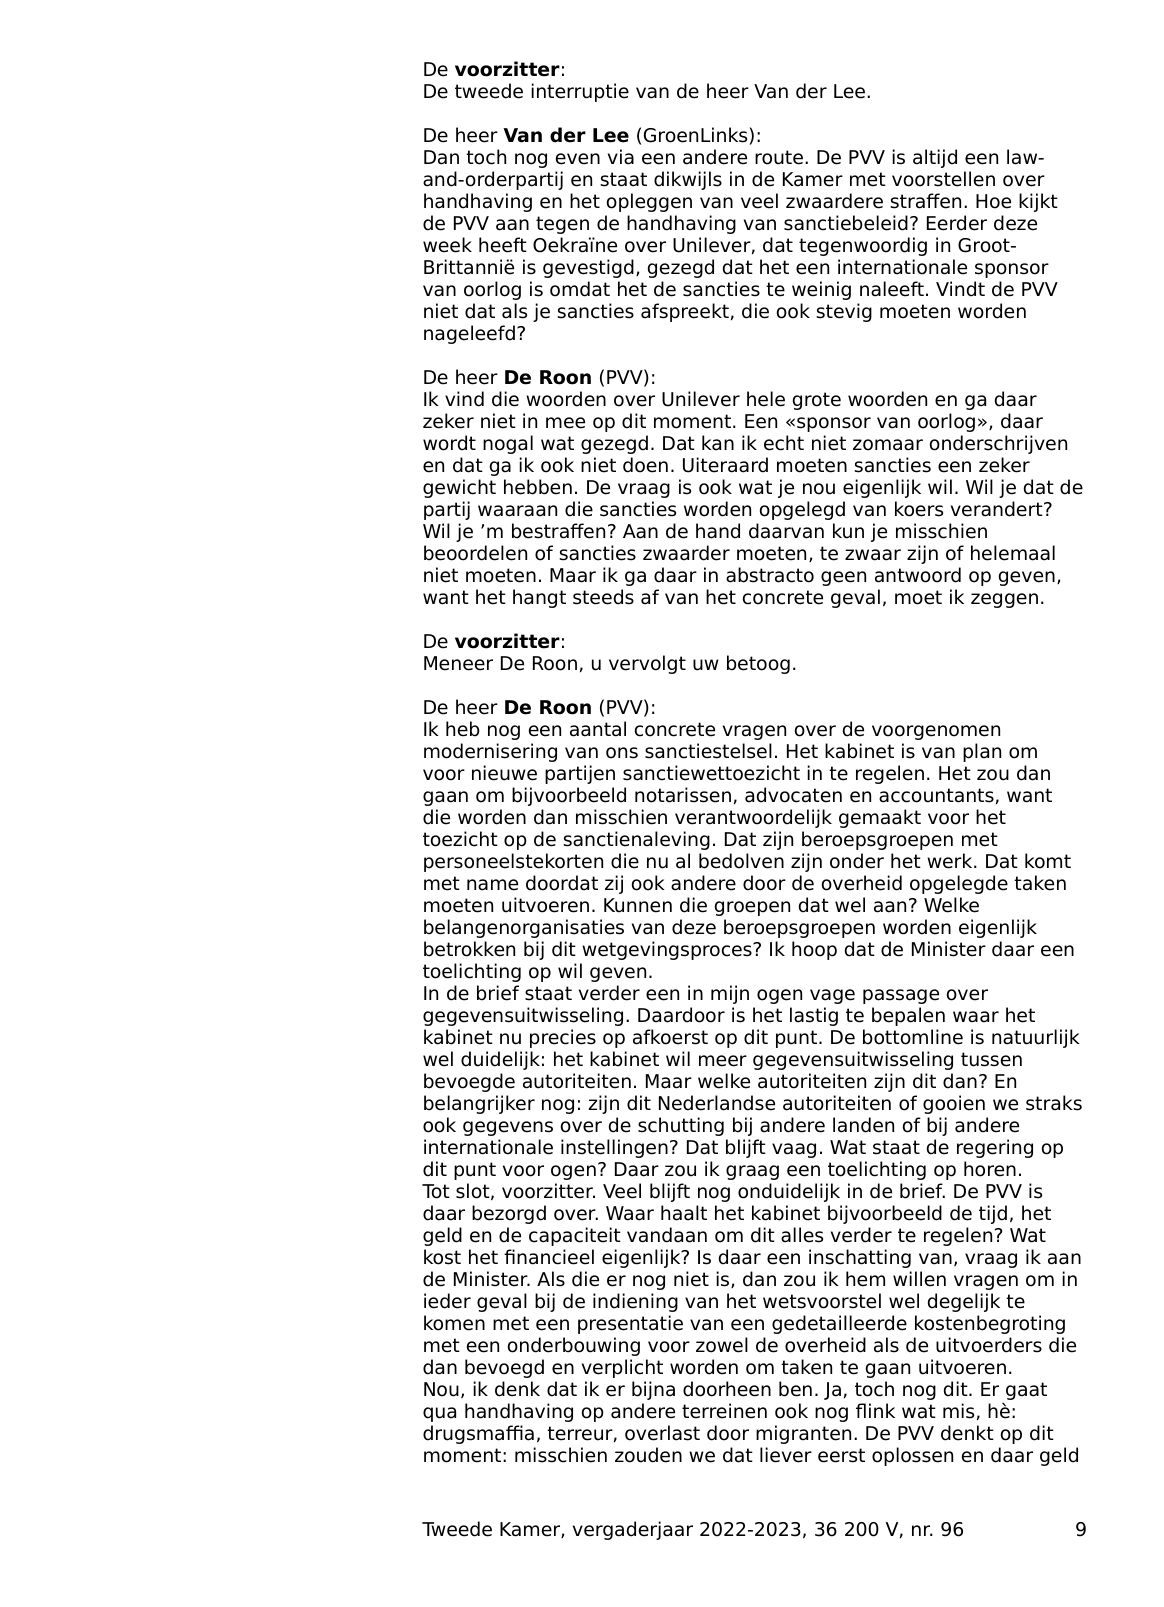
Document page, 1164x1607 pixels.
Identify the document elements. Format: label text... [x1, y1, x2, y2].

text Meneer De Roon, u vervolgt uw betoog. [422, 653, 1087, 675]
text De heer De Roon (PVV): [422, 367, 1087, 389]
text De heer De Roon (PVV): [422, 697, 1087, 719]
text Ik heb nog een aantal concrete vragen over de voorgenomen modernisering van ons sanctiestelsel. Het kabinet is van plan om voor nieuwe partijen sanctiewettoezicht in te regelen. Het zou dan gaan om bijvoorbeeld notarissen, advocaten en accountants, want die worden dan misschien verantwoordelijk gemaakt voor het toezicht op de sanctienaleving. Dat zijn beroepsgroepen met personeelstekorten die nu al bedolven zijn onder het werk. Dat komt met name doordat zij ook andere door de overheid opgelegde taken moeten uitvoeren. Kunnen die groepen dat wel aan? Welke belangenorganisaties van deze beroepsgroepen worden eigenlijk betrokken bij dit wetgevingsproces? Ik hoop dat de Minister daar een toelichting op wil geven. [422, 719, 1087, 983]
text De voorzitter: [422, 631, 1087, 653]
text Ik vind die woorden over Unilever hele grote woorden en ga daar zeker niet in mee op dit moment. Een «sponsor van oorlog», daar wordt nogal wat gezegd. Dat kan ik echt niet zomaar onderschrijven en dat ga ik ook niet doen. Uiteraard moeten sancties een zeker gewicht hebben. De vraag is ook wat je nou eigenlijk wil. Wil je dat de partij waaraan die sancties worden opgelegd van koers verandert? Wil je ’m bestraffen? Aan de hand daarvan kun je misschien beoordelen of sancties zwaarder moeten, te zwaar zijn of helemaal niet moeten. Maar ik ga daar in abstracto geen antwoord op geven, want het hangt steeds af van het concrete geval, moet ik zeggen. [422, 389, 1087, 609]
text Dan toch nog even via een andere route. De PVV is altijd een law-and-orderpartij en staat dikwijls in de Kamer met voorstellen over handhaving en het opleggen van veel zwaardere straffen. Hoe kijkt de PVV aan tegen de handhaving van sanctiebeleid? Eerder deze week heeft Oekraïne over Unilever, dat tegenwoordig in Groot-Brittannië is gevestigd, gezegd dat het een internationale sponsor van oorlog is omdat het de sancties te weinig naleeft. Vindt de PVV niet dat als je sancties afspreekt, die ook stevig moeten worden nageleefd? [422, 147, 1087, 345]
text De heer Van der Lee (GroenLinks): [422, 125, 1087, 147]
text In de brief staat verder een in mijn ogen vage passage over gegevensuitwisseling. Daardoor is het lastig te bepalen waar het kabinet nu precies op afkoerst op dit punt. De bottomline is natuurlijk wel duidelijk: het kabinet wil meer gegevensuitwisseling tussen bevoegde autoriteiten. Maar welke autoriteiten zijn dit dan? En belangrijker nog: zijn dit Nederlandse autoriteiten of gooien we straks ook gegevens over de schutting bij andere landen of bij andere internationale instellingen? Dat blijft vaag. Wat staat de regering op dit punt voor ogen? Daar zou ik graag een toelichting op horen. [422, 983, 1087, 1181]
text De tweede interruptie van de heer Van der Lee. [422, 81, 1087, 103]
text Tot slot, voorzitter. Veel blijft nog onduidelijk in de brief. De PVV is daar bezorgd over. Waar haalt het kabinet bijvoorbeeld de tijd, het geld en de capaciteit vandaan om dit alles verder te regelen? Wat kost het financieel eigenlijk? Is daar een inschatting van, vraag ik aan de Minister. Als die er nog niet is, dan zou ik hem willen vragen om in ieder geval bij de indiening van het wetsvoorstel wel degelijk te komen met een presentatie van een gedetailleerde kostenbegroting met een onderbouwing voor zowel de overheid als de uitvoerders die dan bevoegd en verplicht worden om taken te gaan uitvoeren. [422, 1181, 1087, 1379]
text Nou, ik denk dat ik er bijna doorheen ben. Ja, toch nog dit. Er gaat qua handhaving op andere terreinen ook nog flink wat mis, hè: drugsmaffia, terreur, overlast door migranten. De PVV denkt op dit moment: misschien zouden we dat liever eerst oplossen en daar geld [422, 1379, 1087, 1467]
text De voorzitter: [422, 59, 1087, 81]
